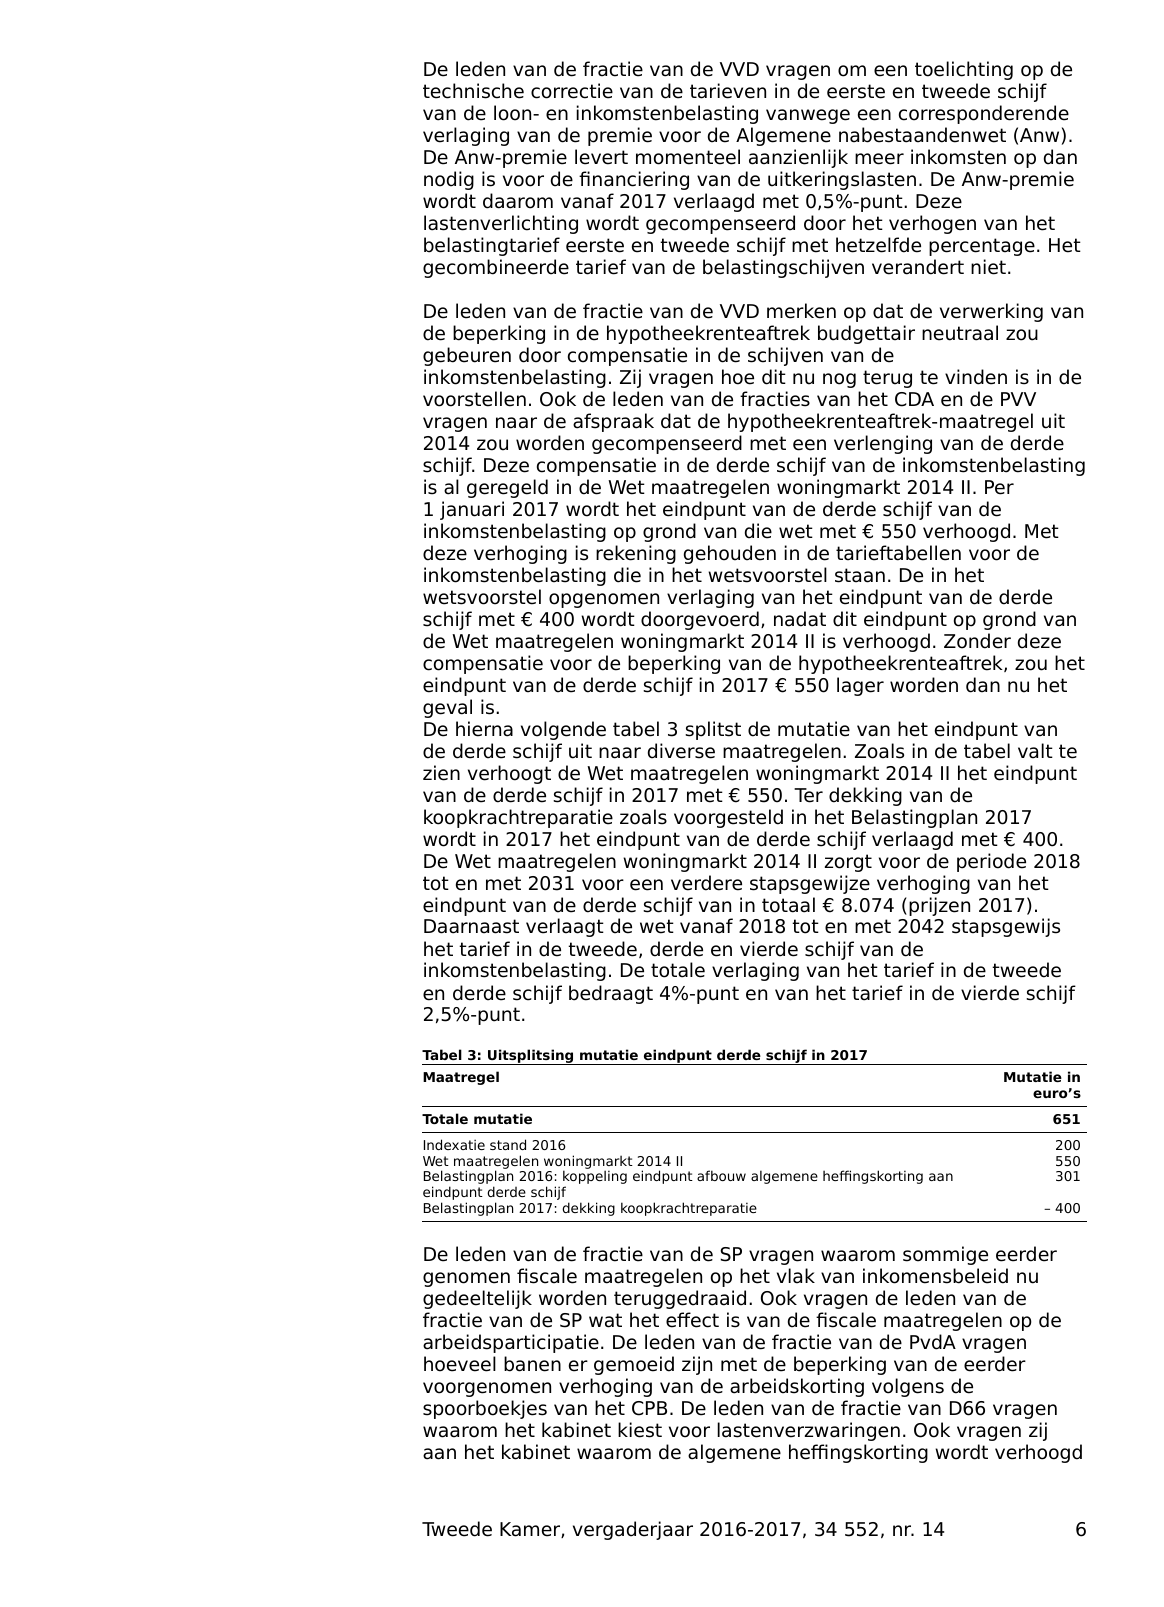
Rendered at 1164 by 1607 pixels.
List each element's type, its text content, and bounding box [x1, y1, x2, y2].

text De hierna volgende tabel 3 splitst de mutatie van het eindpunt van de derde schijf uit naar diverse maatregelen. Zoals in de tabel valt te zien verhoogt de Wet maatregelen woningmarkt 2014 II het eindpunt van de derde schijf in 2017 met € 550. Ter dekking van de koopkrachtreparatie zoals voorgesteld in het Belastingplan 2017 wordt in 2017 het eindpunt van de derde schijf verlaagd met € 400. [422, 719, 1087, 851]
table_cell Wet maatregelen woningmarkt 2014 II [422, 1154, 968, 1169]
table_cell Belastingplan 2016: koppeling eindpunt afbouw algemene heffingskorting aan eindpunt derde schijf [422, 1169, 968, 1201]
table_cell Belastingplan 2017: dekking koopkrachtreparatie [422, 1201, 968, 1221]
table_cell – 400 [969, 1201, 1087, 1221]
table_cell Indexatie stand 2016 [422, 1133, 968, 1153]
table_cell Maatregel [422, 1065, 968, 1106]
table_cell Totale mutatie [422, 1107, 968, 1132]
table_cell 651 [969, 1107, 1087, 1132]
text De Wet maatregelen woningmarkt 2014 II zorgt voor de periode 2018 tot en met 2031 voor een verdere stapsgewijze verhoging van het eindpunt van de derde schijf van in totaal € 8.074 (prijzen 2017). Daarnaast verlaagt de wet vanaf 2018 tot en met 2042 stapsgewijs het tarief in de tweede, derde en vierde schijf van de inkomstenbelasting. De totale verlaging van het tarief in de tweede en derde schijf bedraagt 4%-punt en van het tarief in de vierde schijf 2,5%-punt. [422, 851, 1087, 1026]
text De leden van de fractie van de VVD merken op dat de verwerking van de beperking in de hypotheekrenteaftrek budgettair neutraal zou gebeuren door compensatie in de schijven van de inkomstenbelasting. Zij vragen hoe dit nu nog terug te vinden is in de voorstellen. Ook de leden van de fracties van het CDA en de PVV vragen naar de afspraak dat de hypotheekrenteaftrek-maatregel uit 2014 zou worden gecompenseerd met een verlenging van de derde schijf. Deze compensatie in de derde schijf van de inkomstenbelasting is al geregeld in de Wet maatregelen woningmarkt 2014 II. Per 1 januari 2017 wordt het eindpunt van de derde schijf van de inkomstenbelasting op grond van die wet met € 550 verhoogd. Met deze verhoging is rekening gehouden in de tarieftabellen voor de inkomstenbelasting die in het wetsvoorstel staan. De in het wetsvoorstel opgenomen verlaging van het eindpunt van de derde schijf met € 400 wordt doorgevoerd, nadat dit eindpunt op grond van de Wet maatregelen woningmarkt 2014 II is verhoogd. Zonder deze compensatie voor de beperking van de hypotheekrenteaftrek, zou het eindpunt van de derde schijf in 2017 € 550 lager worden dan nu het geval is. [422, 301, 1087, 719]
table_cell 301 [969, 1169, 1087, 1201]
text De leden van de fractie van de SP vragen waarom sommige eerder genomen fiscale maatregelen op het vlak van inkomensbeleid nu gedeeltelijk worden teruggedraaid. Ook vragen de leden van de fractie van de SP wat het effect is van de fiscale maatregelen op de arbeidsparticipatie. De leden van de fractie van de PvdA vragen hoeveel banen er gemoeid zijn met de beperking van de eerder voorgenomen verhoging van de arbeidskorting volgens de spoorboekjes van het CPB. De leden van de fractie van D66 vragen waarom het kabinet kiest voor lastenverzwaringen. Ook vragen zij aan het kabinet waarom de algemene heffingskorting wordt verhoogd [422, 1244, 1087, 1464]
table_cell Mutatie in euro’s [969, 1065, 1087, 1106]
table_cell 200 [969, 1133, 1087, 1153]
text De leden van de fractie van de VVD vragen om een toelichting op de technische correctie van de tarieven in de eerste en tweede schijf van de loon- en inkomstenbelasting vanwege een corresponderende verlaging van de premie voor de Algemene nabestaandenwet (Anw). De Anw-premie levert momenteel aanzienlijk meer inkomsten op dan nodig is voor de financiering van de uitkeringslasten. De Anw-premie wordt daarom vanaf 2017 verlaagd met 0,5%-punt. Deze lastenverlichting wordt gecompenseerd door het verhogen van het belastingtarief eerste en tweede schijf met hetzelfde percentage. Het gecombineerde tarief van de belastingschijven verandert niet. [422, 59, 1087, 279]
table_cell 550 [969, 1154, 1087, 1169]
table_header Tabel 3: Uitsplitsing mutatie eindpunt derde schijf in 2017 [422, 1048, 1087, 1064]
